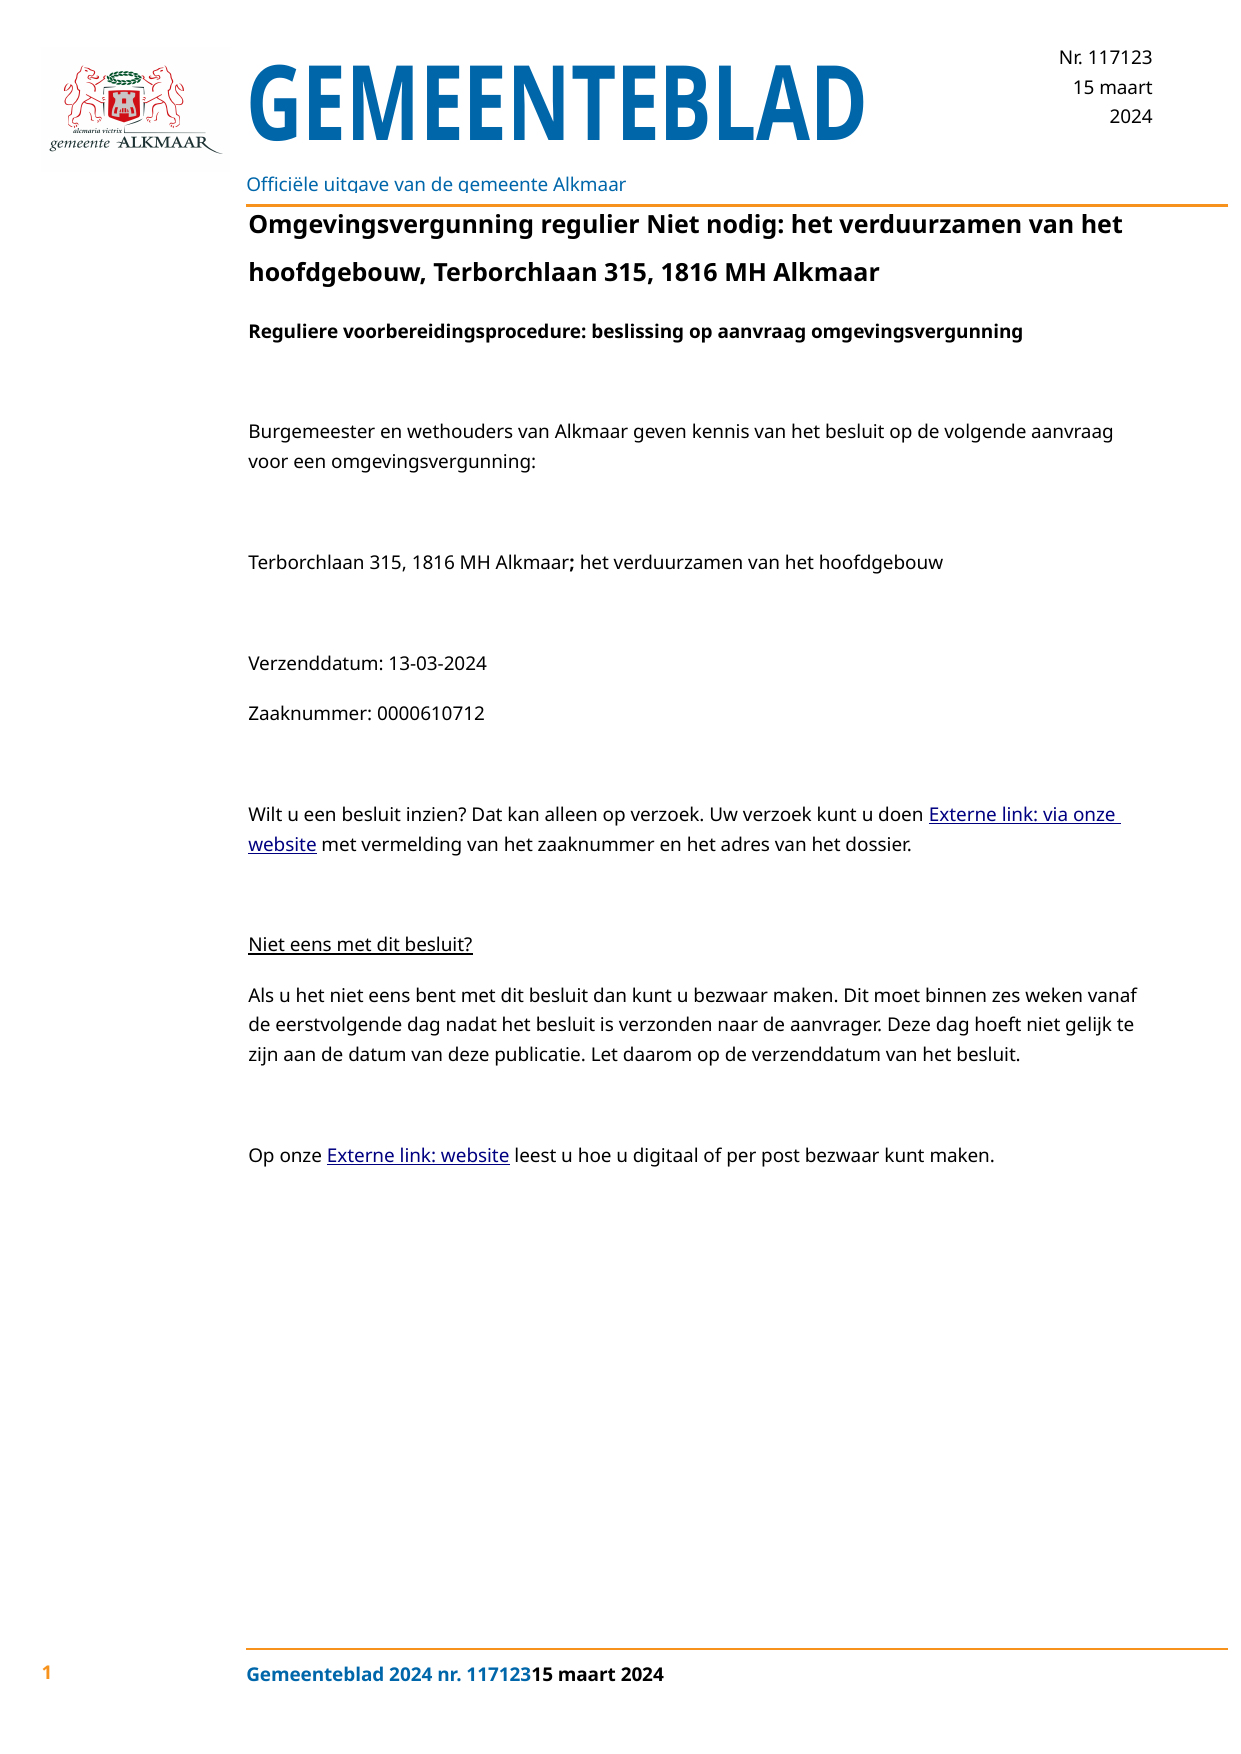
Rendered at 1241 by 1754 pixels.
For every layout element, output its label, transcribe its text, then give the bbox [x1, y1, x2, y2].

text Op onze Externe link: website leest u hoe u digitaal of per post bezwaar kunt maken. [248, 1142, 1152, 1168]
text Reguliere voorbereidingsprocedure: beslissing op aanvraag omgevingsvergunning [248, 318, 1152, 344]
text Als u het niet eens bent met dit besluit dan kunt u bezwaar maken. Dit moet binnen zes weken vanaf de eerstvolgende dag nadat het besluit is verzonden naar de aanvrager. Deze dag hoeft niet gelijk te zijn aan de datum van deze publicatie. Let daarom op de verzenddatum van het besluit. [248, 982, 1152, 1067]
text Burgemeester en wethouders van Alkmaar geven kennis van het besluit op de volgende aanvraag voor een omgevingsvergunning: [248, 419, 1152, 474]
picture [41, 47, 231, 172]
text Niet eens met dit besluit? [248, 932, 1152, 957]
text Verzenddatum: 13-03-2024 [248, 650, 1152, 676]
text Wilt u een besluit inzien? Dat kan alleen op verzoek. Uw verzoek kunt u doen Externe link: via onze website met vermelding van het zaaknummer en het adres van het dossier. [248, 801, 1152, 857]
text Zaaknummer: 0000610712 [248, 700, 1152, 726]
text Omgevingsvergunning regulier Niet nodig: het verduurzamen van het hoofdgebouw, Terborchlaan 315, 1816 MH Alkmaar [248, 207, 1152, 288]
text Terborchlaan 315, 1816 MH Alkmaar; het verduurzamen van het hoofdgebouw [248, 549, 1152, 575]
